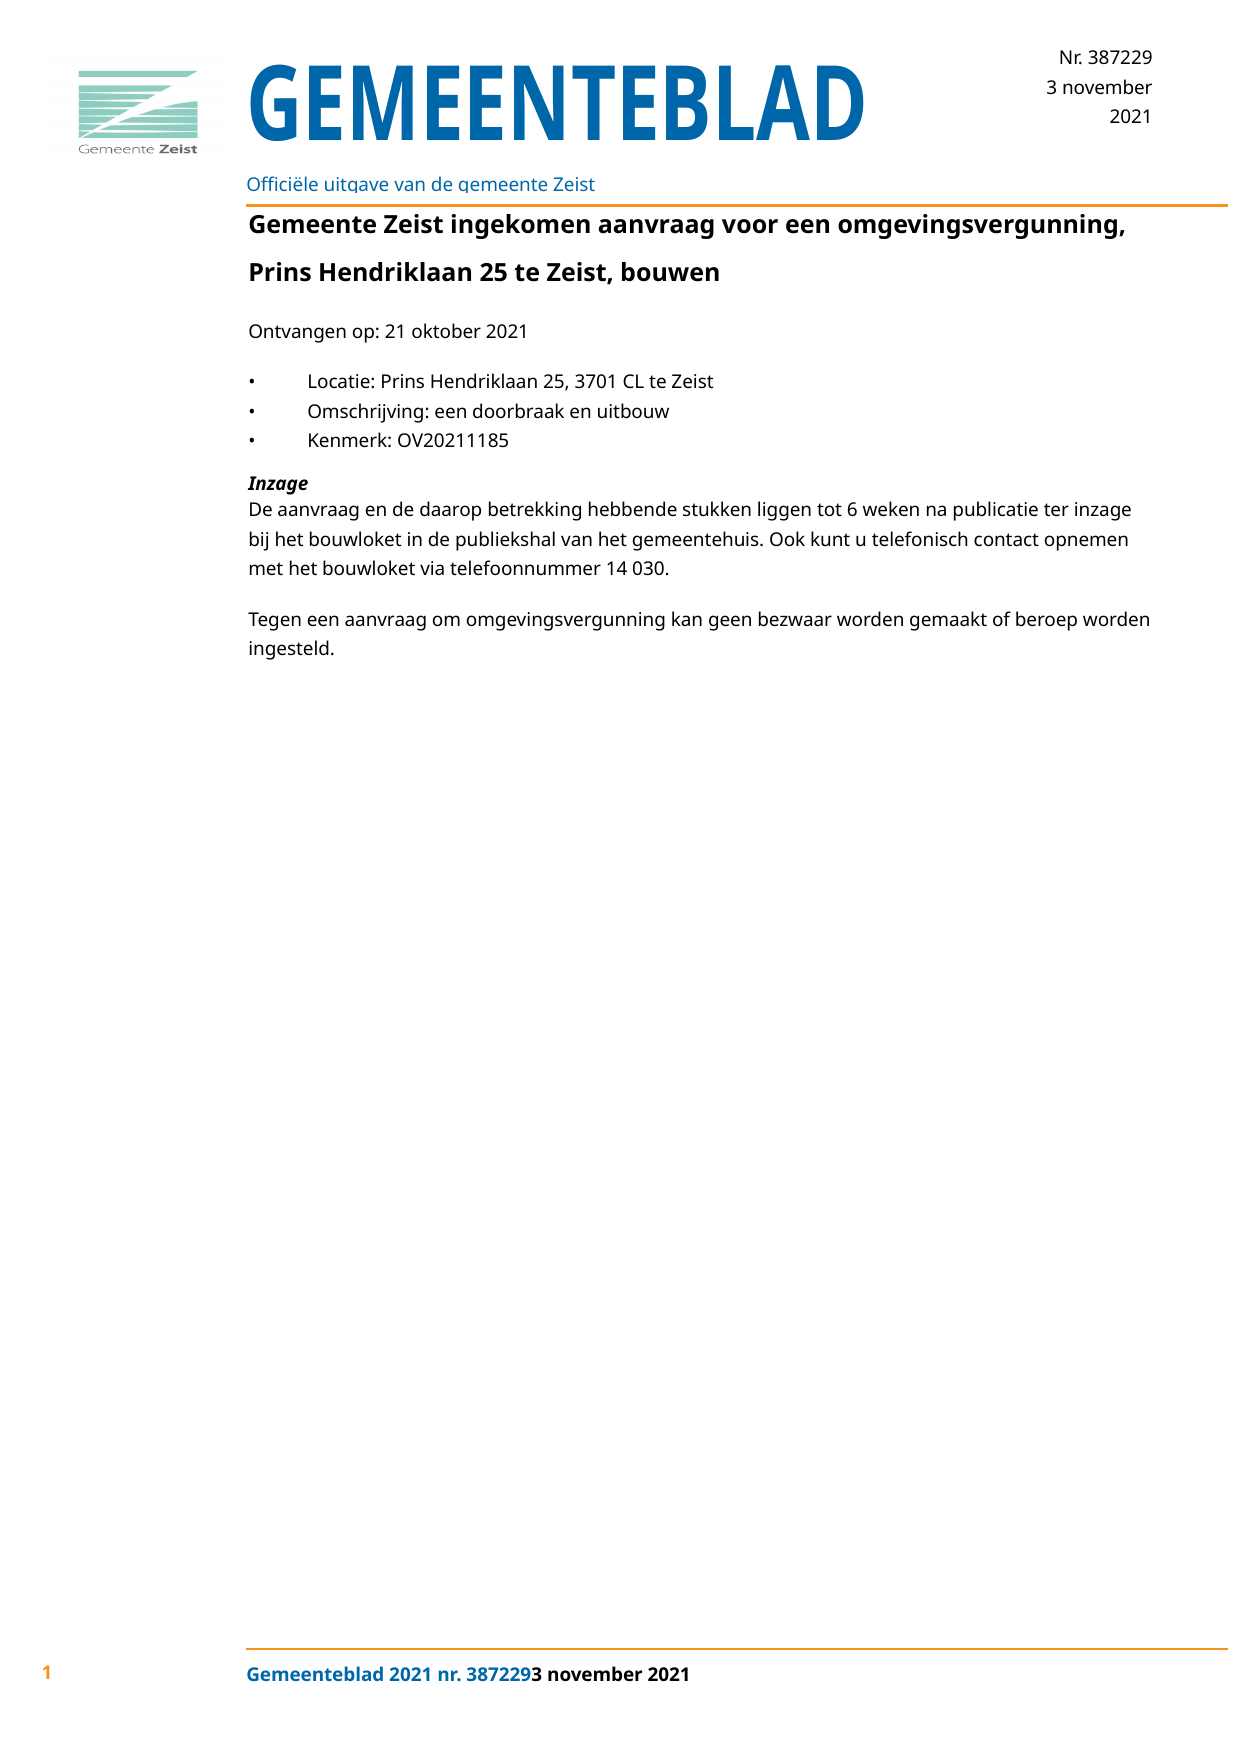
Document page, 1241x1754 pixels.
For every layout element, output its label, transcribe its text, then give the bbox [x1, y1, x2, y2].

text Gemeente Zeist ingekomen aanvraag voor een omgevingsvergunning, Prins Hendriklaan 25 te Zeist, bouwen [248, 207, 1152, 288]
text Inzage [248, 471, 1152, 496]
picture [41, 47, 231, 172]
list Locatie: Prins Hendriklaan 25, 3701 CL te Zeist [248, 368, 1152, 394]
text Tegen een aanvraag om omgevingsvergunning kan geen bezwaar worden gemaakt of beroep worden ingesteld. [248, 606, 1152, 661]
text De aanvraag en de daarop betrekking hebbende stukken liggen tot 6 weken na publicatie ter inzage bij het bouwloket in de publiekshal van het gemeentehuis. Ook kunt u telefonisch contact opnemen met het bouwloket via telefoonnummer 14 030. [248, 496, 1152, 581]
text Ontvangen op: 21 oktober 2021 [248, 318, 1152, 344]
list Kenmerk: OV20211185 [248, 427, 1152, 453]
list Omschrijving: een doorbraak en uitbouw [248, 398, 1152, 424]
